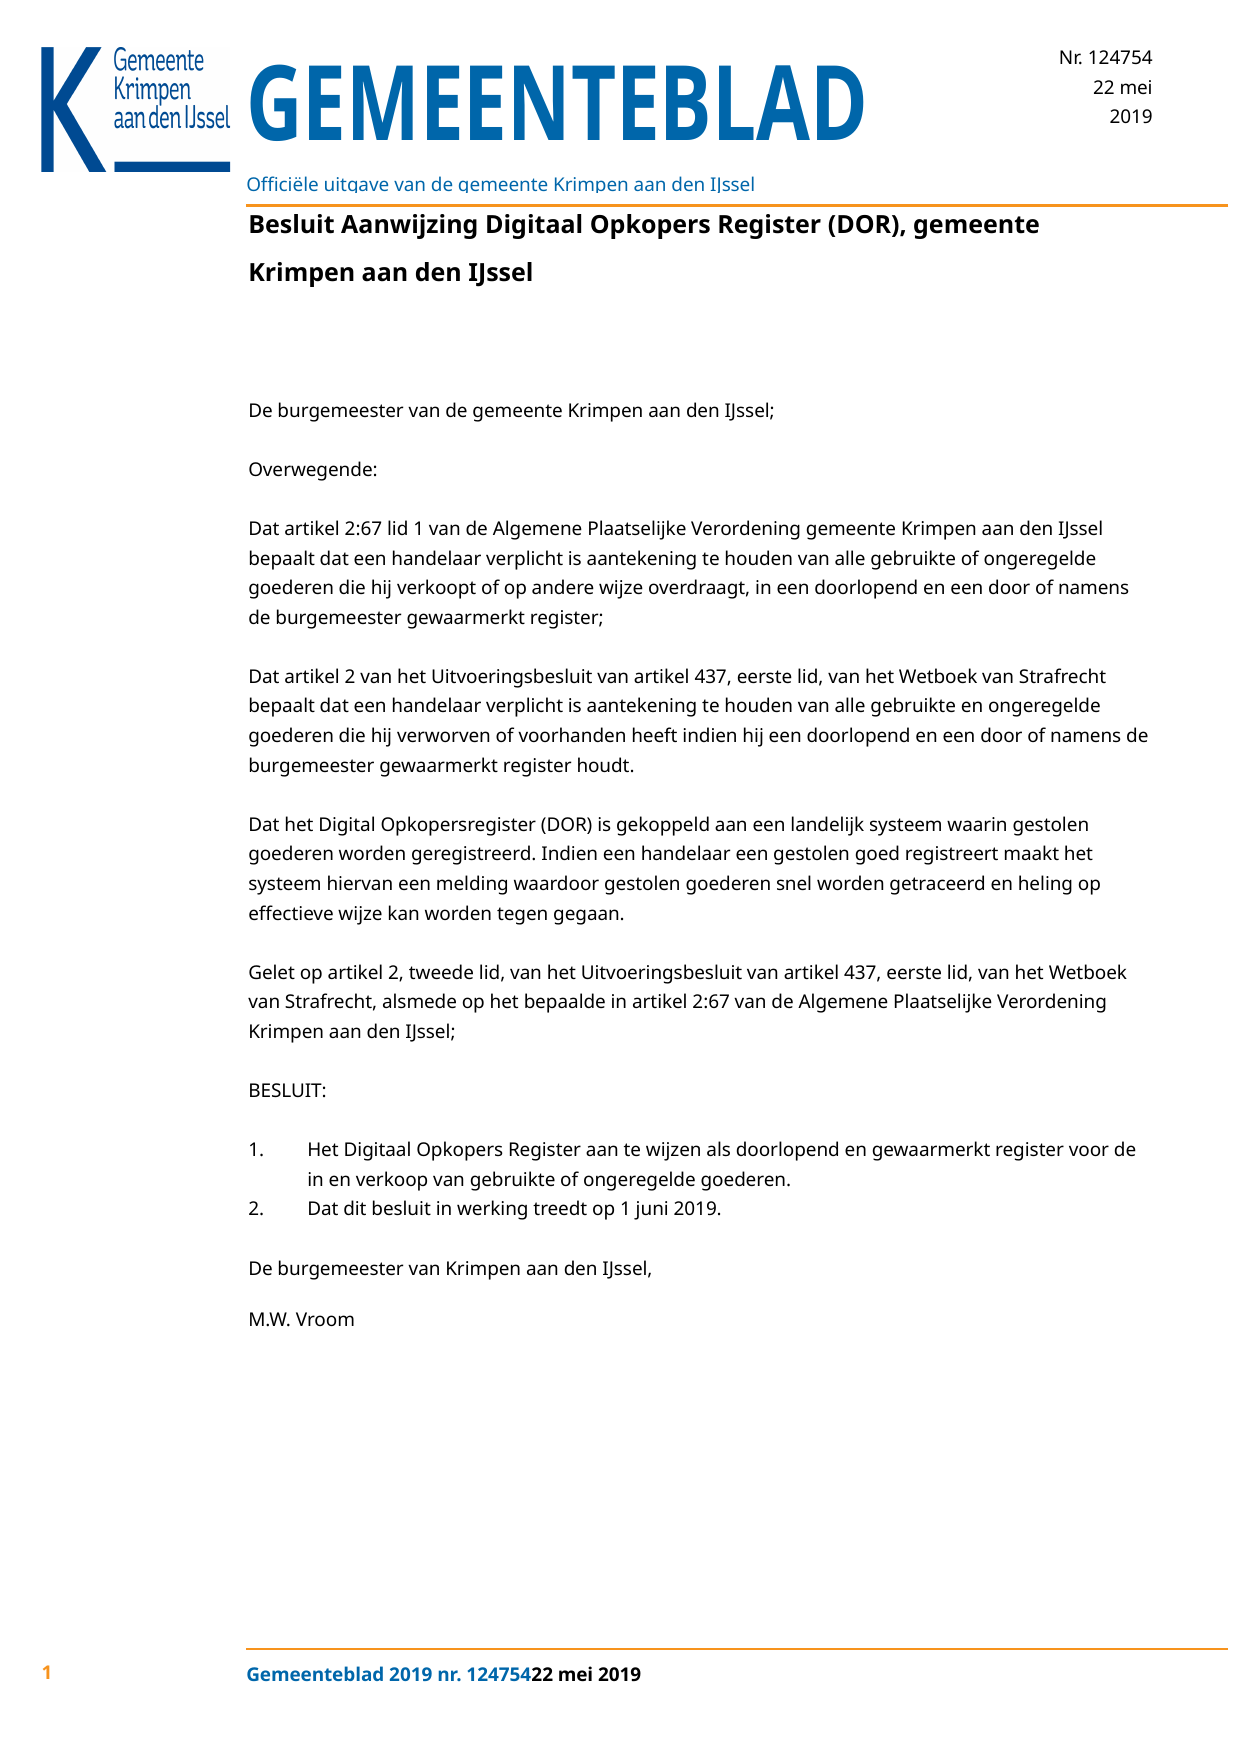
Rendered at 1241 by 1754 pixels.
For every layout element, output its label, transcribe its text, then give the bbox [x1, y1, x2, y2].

text Dat het Digital Opkopersregister (DOR) is gekoppeld aan een landelijk systeem waarin gestolen goederen worden geregistreerd. Indien een handelaar een gestolen goed registreert maakt het systeem hiervan een melding waardoor gestolen goederen snel worden getraceerd en heling op effectieve wijze kan worden tegen gegaan. [248, 811, 1152, 925]
text M.W. Vroom [248, 1306, 1152, 1332]
text De burgemeester van de gemeente Krimpen aan den IJssel; [248, 397, 1152, 422]
text Overwegende: [248, 456, 1152, 482]
text Dat artikel 2 van het Uitvoeringsbesluit van artikel 437, eerste lid, van het Wetboek van Strafrecht bepaalt dat een handelaar verplicht is aantekening te houden van alle gebruikte en ongeregelde goederen die hij verworven of voorhanden heeft indien hij een doorlopend en een door of namens de burgemeester gewaarmerkt register houdt. [248, 663, 1152, 777]
text BESLUIT: [248, 1077, 1152, 1103]
text Dat artikel 2:67 lid 1 van de Algemene Plaatselijke Verordening gemeente Krimpen aan den IJssel bepaalt dat een handelaar verplicht is aantekening te houden van alle gebruikte of ongeregelde goederen die hij verkoopt of op andere wijze overdraagt, in een doorlopend en een door of namens de burgemeester gewaarmerkt register; [248, 515, 1152, 629]
list Dat dit besluit in werking treedt op 1 juni 2019. [248, 1196, 1152, 1221]
list Het Digitaal Opkopers Register aan te wijzen als doorlopend en gewaarmerkt register voor de in en verkoop van gebruikte of ongeregelde goederen. [248, 1136, 1152, 1192]
text Gelet op artikel 2, tweede lid, van het Uitvoeringsbesluit van artikel 437, eerste lid, van het Wetboek van Strafrecht, alsmede op het bepaalde in artikel 2:67 van de Algemene Plaatselijke Verordening Krimpen aan den IJssel; [248, 959, 1152, 1044]
text De burgemeester van Krimpen aan den IJssel, [248, 1255, 1152, 1280]
picture [41, 47, 231, 172]
text Besluit Aanwijzing Digitaal Opkopers Register (DOR), gemeente Krimpen aan den IJssel [248, 207, 1152, 288]
